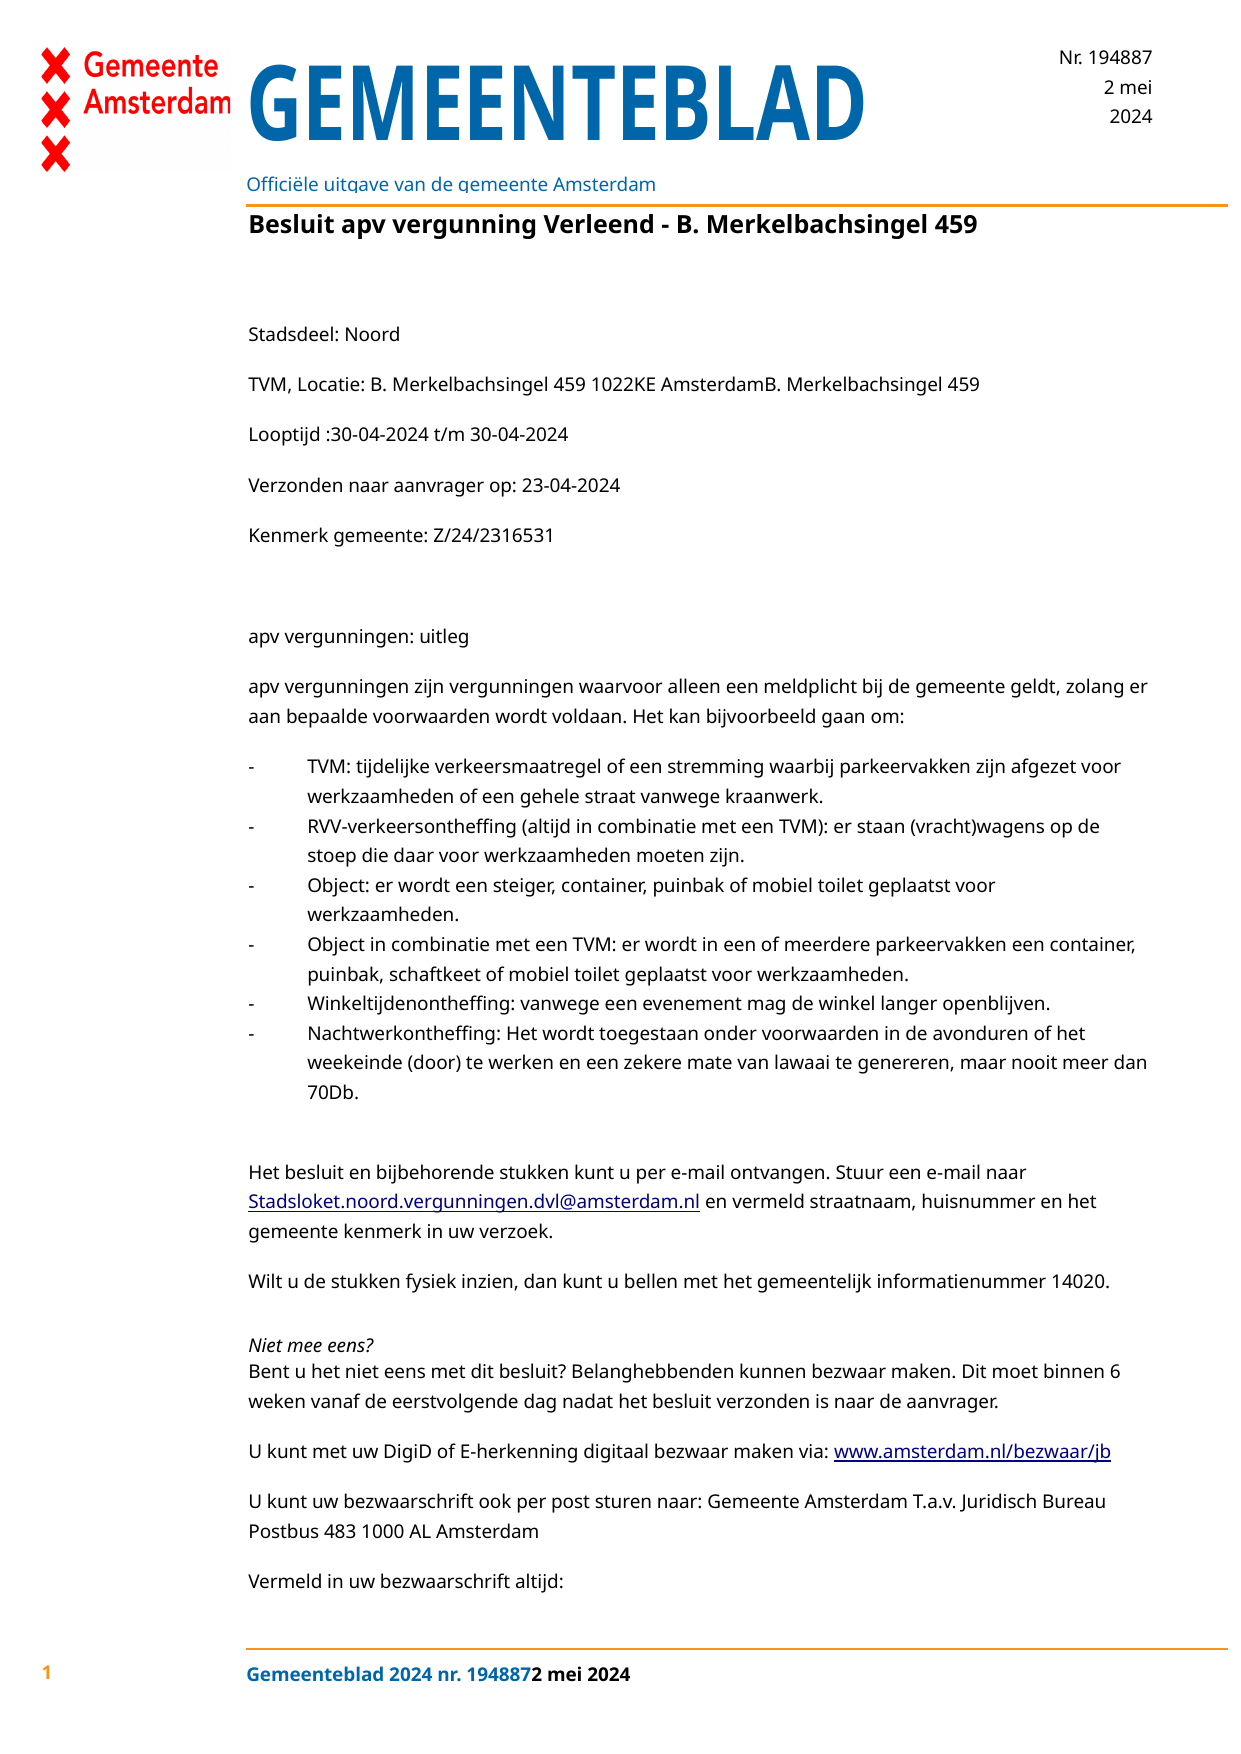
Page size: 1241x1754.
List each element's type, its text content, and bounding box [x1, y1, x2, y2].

list Object in combinatie met een TVM: er wordt in een of meerdere parkeervakken een container, puinbak, schaftkeet of mobiel toilet geplaatst voor werkzaamheden. [248, 931, 1152, 986]
text Het besluit en bijbehorende stukken kunt u per e-mail ontvangen. Stuur een e-mail naar Stadsloket.noord.vergunningen.dvl@amsterdam.nl en vermeld straatnaam, huisnummer en het gemeente kenmerk in uw verzoek. [248, 1159, 1152, 1244]
text Vermeld in uw bezwaarschrift altijd: [248, 1569, 1152, 1594]
text apv vergunningen zijn vergunningen waarvoor alleen een meldplicht bij de gemeente geldt, zolang er aan bepaalde voorwaarden wordt voldaan. Het kan bijvoorbeeld gaan om: [248, 674, 1152, 729]
list RVV-verkeersontheffing (altijd in combinatie met een TVM): er staan (vracht)wagens op de stoep die daar voor werkzaamheden moeten zijn. [248, 813, 1152, 868]
picture [41, 47, 231, 172]
list TVM: tijdelijke verkeersmaatregel of een stremming waarbij parkeervakken zijn afgezet voor werkzaamheden of een gehele straat vanwege kraanwerk. [248, 754, 1152, 809]
text Bent u het niet eens met dit besluit? Belanghebbenden kunnen bezwaar maken. Dit moet binnen 6 weken vanaf de eerstvolgende dag nadat het besluit verzonden is naar de aanvrager. [248, 1358, 1152, 1414]
text TVM, Locatie: B. Merkelbachsingel 459 1022KE AmsterdamB. Merkelbachsingel 459 [248, 371, 1152, 397]
text Besluit apv vergunning Verleend - B. Merkelbachsingel 459 [248, 207, 1152, 241]
text Looptijd :30-04-2024 t/m 30-04-2024 [248, 422, 1152, 447]
list Object: er wordt een steiger, container, puinbak of mobiel toilet geplaatst voor werkzaamheden. [248, 872, 1152, 927]
text U kunt met uw DigiD of E-herkenning digitaal bezwaar maken via: www.amsterdam.nl/bezwaar/jb [248, 1438, 1152, 1464]
text Niet mee eens? [248, 1333, 1152, 1358]
text Wilt u de stukken fysiek inzien, dan kunt u bellen met het gemeentelijk informatienummer 14020. [248, 1269, 1152, 1294]
list Winkeltijdenontheffing: vanwege een evenement mag de winkel langer openblijven. [248, 990, 1152, 1016]
list Nachtwerkontheffing: Het wordt toegestaan onder voorwaarden in de avonduren of het weekeinde (door) te werken en een zekere mate van lawaai te genereren, maar nooit meer dan 70Db. [248, 1020, 1152, 1105]
text apv vergunningen: uitleg [248, 623, 1152, 649]
text U kunt uw bezwaarschrift ook per post sturen naar: Gemeente Amsterdam T.a.v. Juridisch Bureau Postbus 483 1000 AL Amsterdam [248, 1489, 1152, 1544]
text Verzonden naar aanvrager op: 23-04-2024 [248, 472, 1152, 498]
text Stadsdeel: Noord [248, 321, 1152, 346]
text Kenmerk gemeente: Z/24/2316531 [248, 522, 1152, 548]
